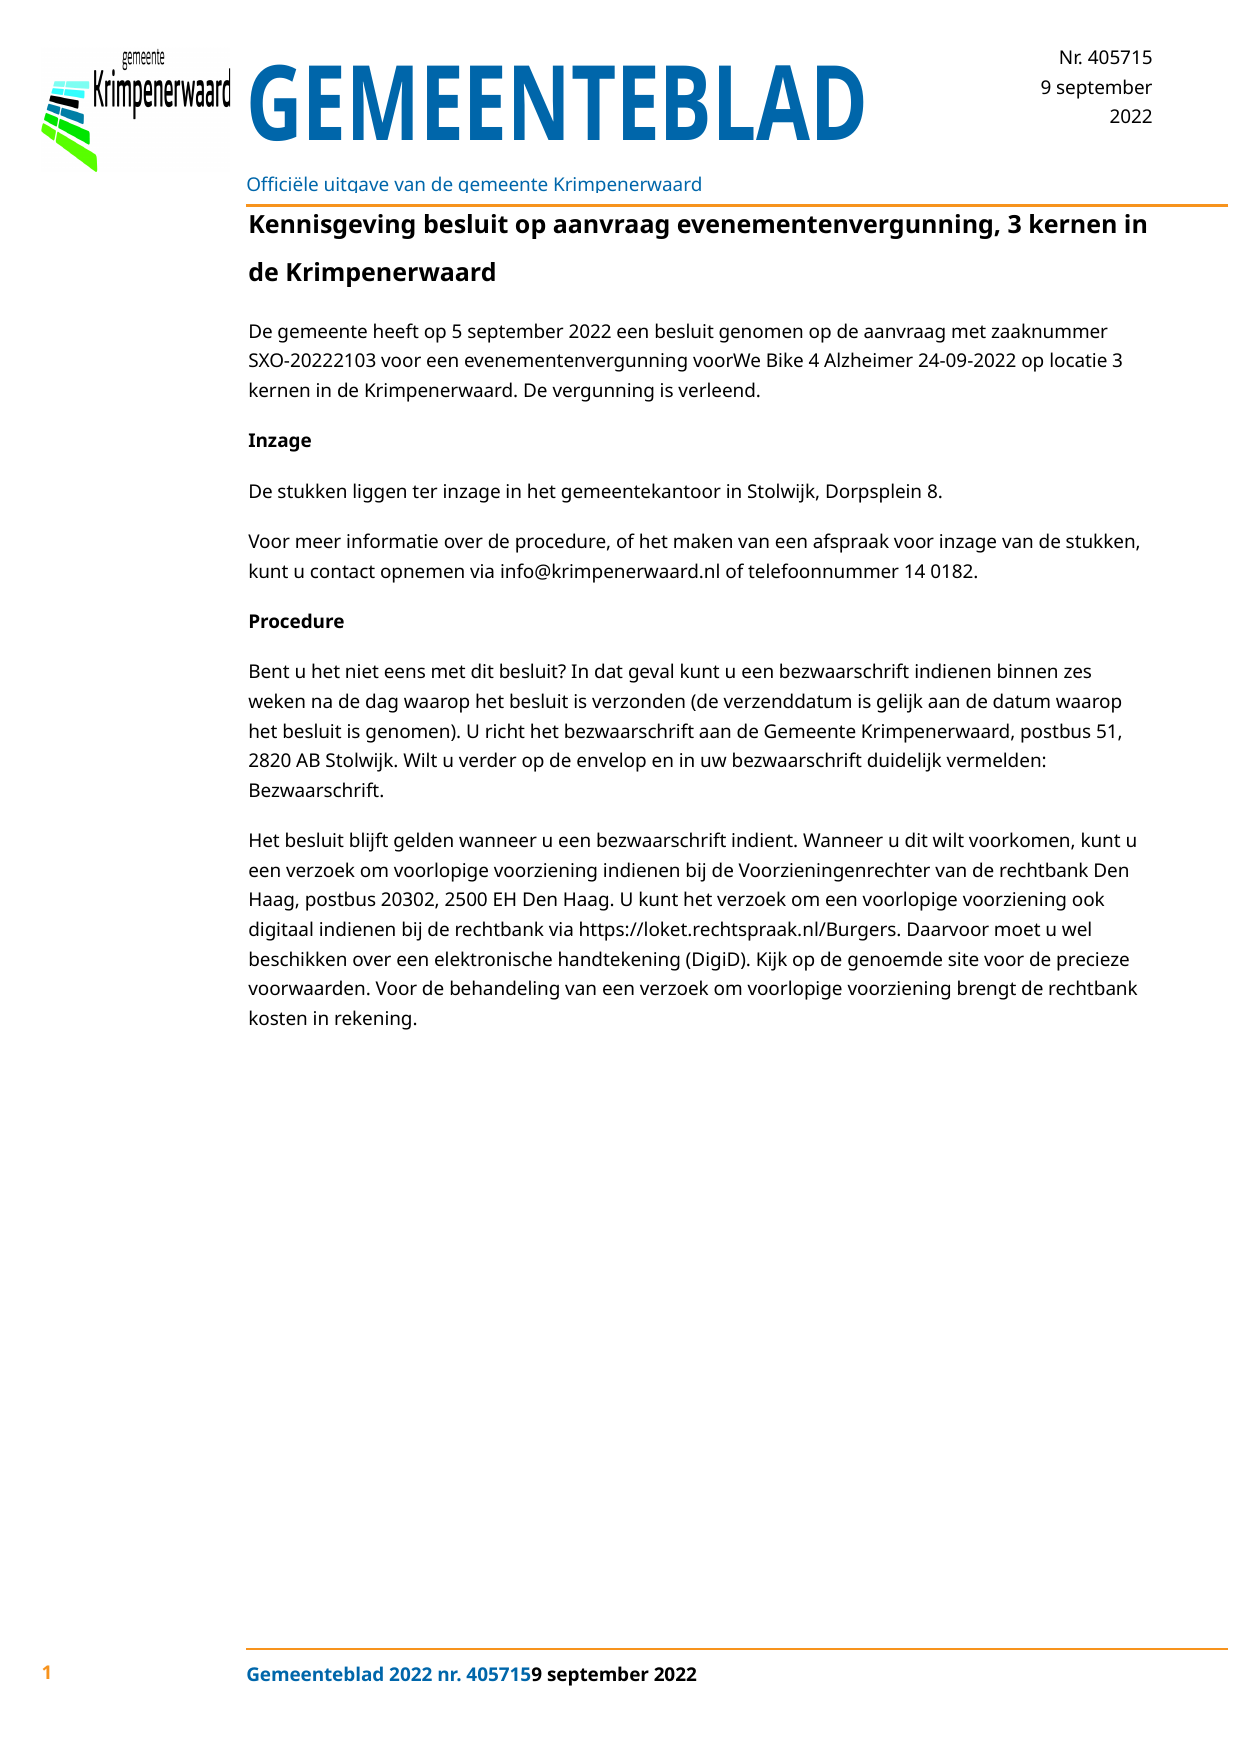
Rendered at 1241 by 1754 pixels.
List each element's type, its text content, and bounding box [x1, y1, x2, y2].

text Inzage [248, 427, 1152, 453]
text De gemeente heeft op 5 september 2022 een besluit genomen op de aanvraag met zaaknummer SXO-20222103 voor een evenementenvergunning voorWe Bike 4 Alzheimer 24-09-2022 op locatie 3 kernen in de Krimpenerwaard. De vergunning is verleend. [248, 318, 1152, 403]
text Kennisgeving besluit op aanvraag evenementenvergunning, 3 kernen in de Krimpenerwaard [248, 207, 1152, 288]
text Procedure [248, 608, 1152, 634]
text Voor meer informatie over de procedure, of het maken van een afspraak voor inzage van de stukken, kunt u contact opnemen via info@krimpenerwaard.nl of telefoonnummer 14 0182. [248, 528, 1152, 584]
text Het besluit blijft gelden wanneer u een bezwaarschrift indient. Wanneer u dit wilt voorkomen, kunt u een verzoek om voorlopige voorziening indienen bij de Voorzieningenrechter van de rechtbank Den Haag, postbus 20302, 2500 EH Den Haag. U kunt het verzoek om een voorlopige voorziening ook digitaal indienen bij de rechtbank via https://loket.rechtspraak.nl/Burgers. Daarvoor moet u wel beschikken over een elektronische handtekening (DigiD). Kijk op de genoemde site voor de precieze voorwaarden. Voor de behandeling van een verzoek om voorlopige voorziening brengt de rechtbank kosten in rekening. [248, 827, 1152, 1031]
text Bent u het niet eens met dit besluit? In dat geval kunt u een bezwaarschrift indienen binnen zes weken na de dag waarop het besluit is verzonden (de verzenddatum is gelijk aan de datum waarop het besluit is genomen). U richt het bezwaarschrift aan de Gemeente Krimpenerwaard, postbus 51, 2820 AB Stolwijk. Wilt u verder op de envelop en in uw bezwaarschrift duidelijk vermelden: Bezwaarschrift. [248, 659, 1152, 803]
text De stukken liggen ter inzage in het gemeentekantoor in Stolwijk, Dorpsplein 8. [248, 478, 1152, 504]
picture [41, 47, 231, 172]
